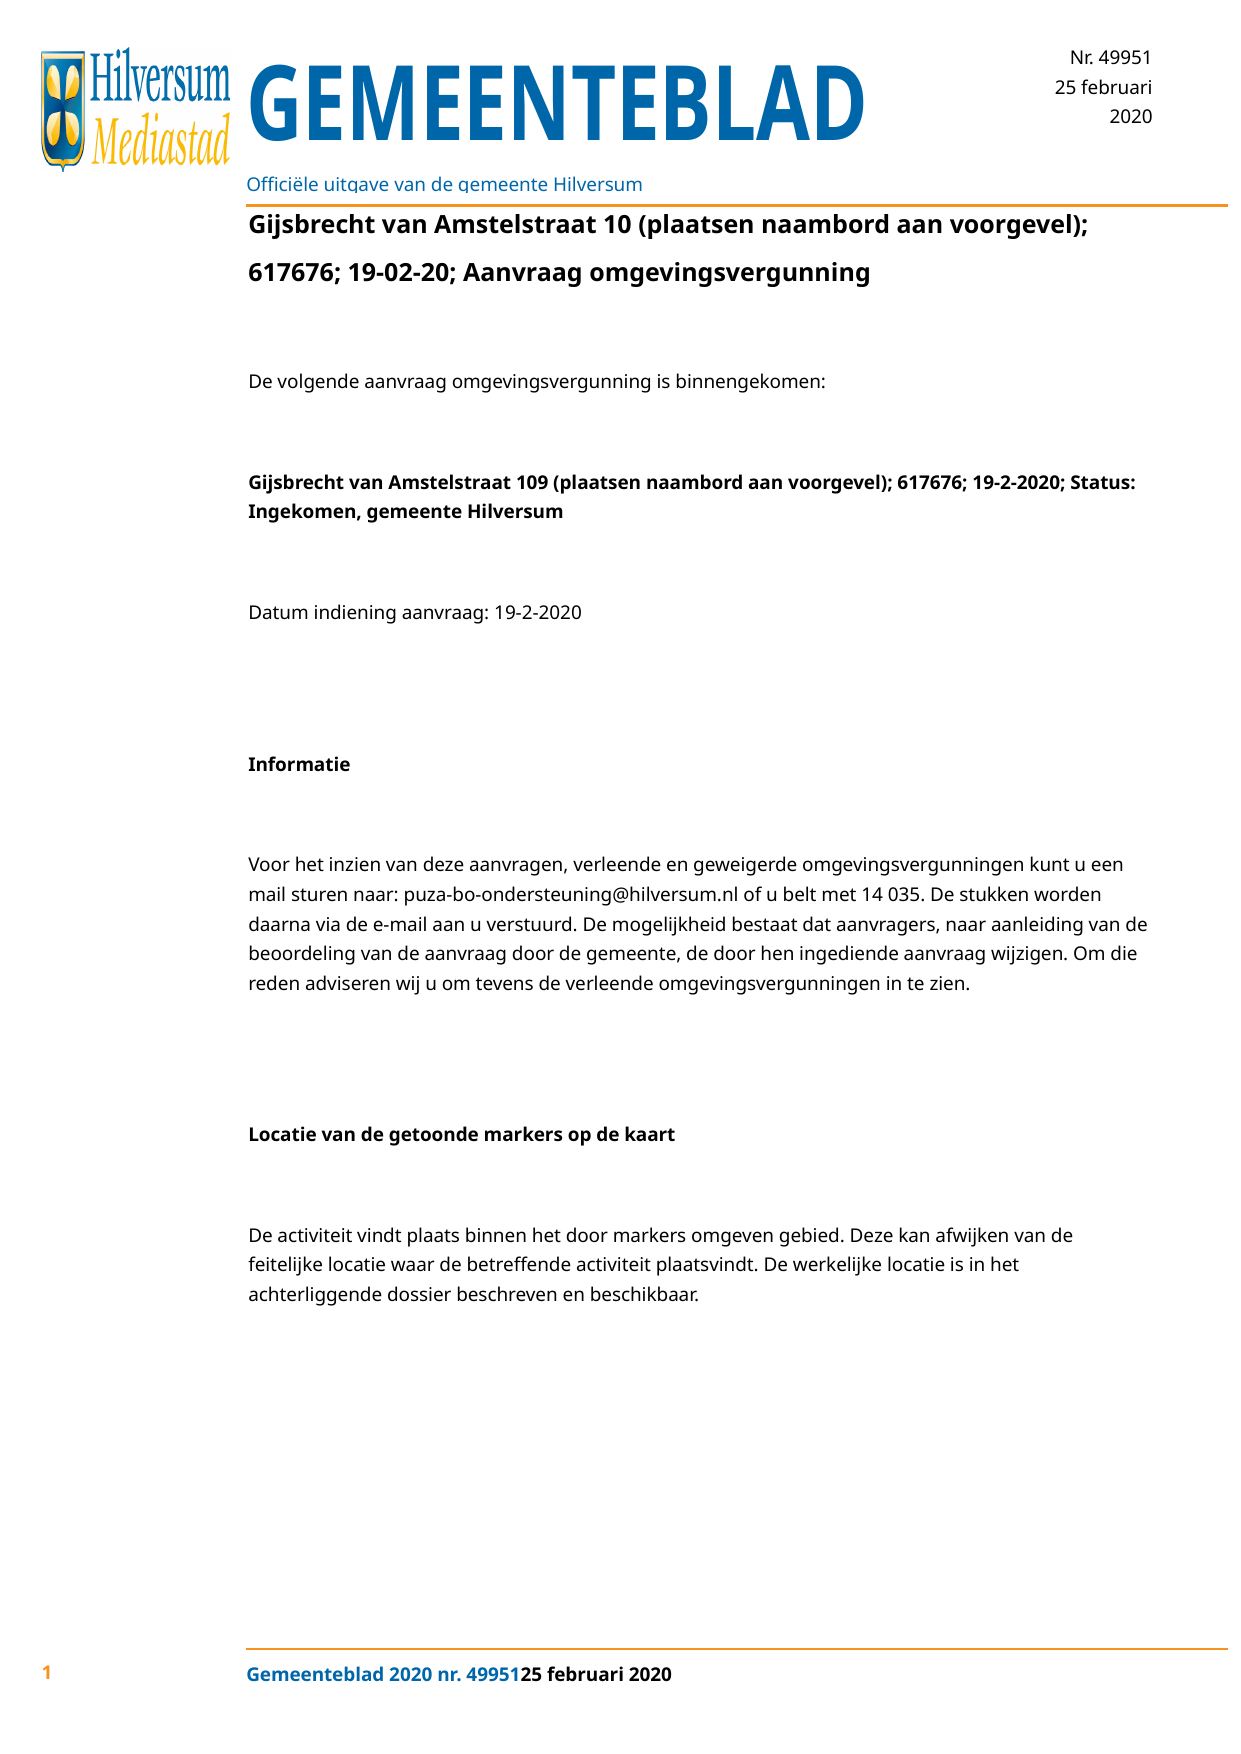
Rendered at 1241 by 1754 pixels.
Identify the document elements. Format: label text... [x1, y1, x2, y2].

text Gijsbrecht van Amstelstraat 109 (plaatsen naambord aan voorgevel); 617676; 19-2-2020; Status: Ingekomen, gemeente Hilversum [248, 469, 1152, 524]
text Gijsbrecht van Amstelstraat 10 (plaatsen naambord aan voorgevel); 617676; 19-02-20; Aanvraag omgevingsvergunning [248, 207, 1152, 288]
text Informatie [248, 751, 1152, 777]
text Voor het inzien van deze aanvragen, verleende en geweigerde omgevingsvergunningen kunt u een mail sturen naar: puza-bo-ondersteuning@hilversum.nl of u belt met 14 035. De stukken worden daarna via de e-mail aan u verstuurd. De mogelijkheid bestaat dat aanvragers, naar aanleiding van de beoordeling van de aanvraag door de gemeente, de door hen ingediende aanvraag wijzigen. Om die reden adviseren wij u om tevens de verleende omgevingsvergunningen in te zien. [248, 852, 1152, 996]
text Locatie van de getoonde markers op de kaart [248, 1121, 1152, 1147]
text De activiteit vindt plaats binnen het door markers omgeven gebied. Deze kan afwijken van de feitelijke locatie waar de betreffende activiteit plaatsvindt. De werkelijke locatie is in het achterliggende dossier beschreven en beschikbaar. [248, 1222, 1152, 1307]
text De volgende aanvraag omgevingsvergunning is binnengekomen: [248, 368, 1152, 394]
picture [41, 47, 231, 172]
text Datum indiening aanvraag: 19-2-2020 [248, 599, 1152, 625]
